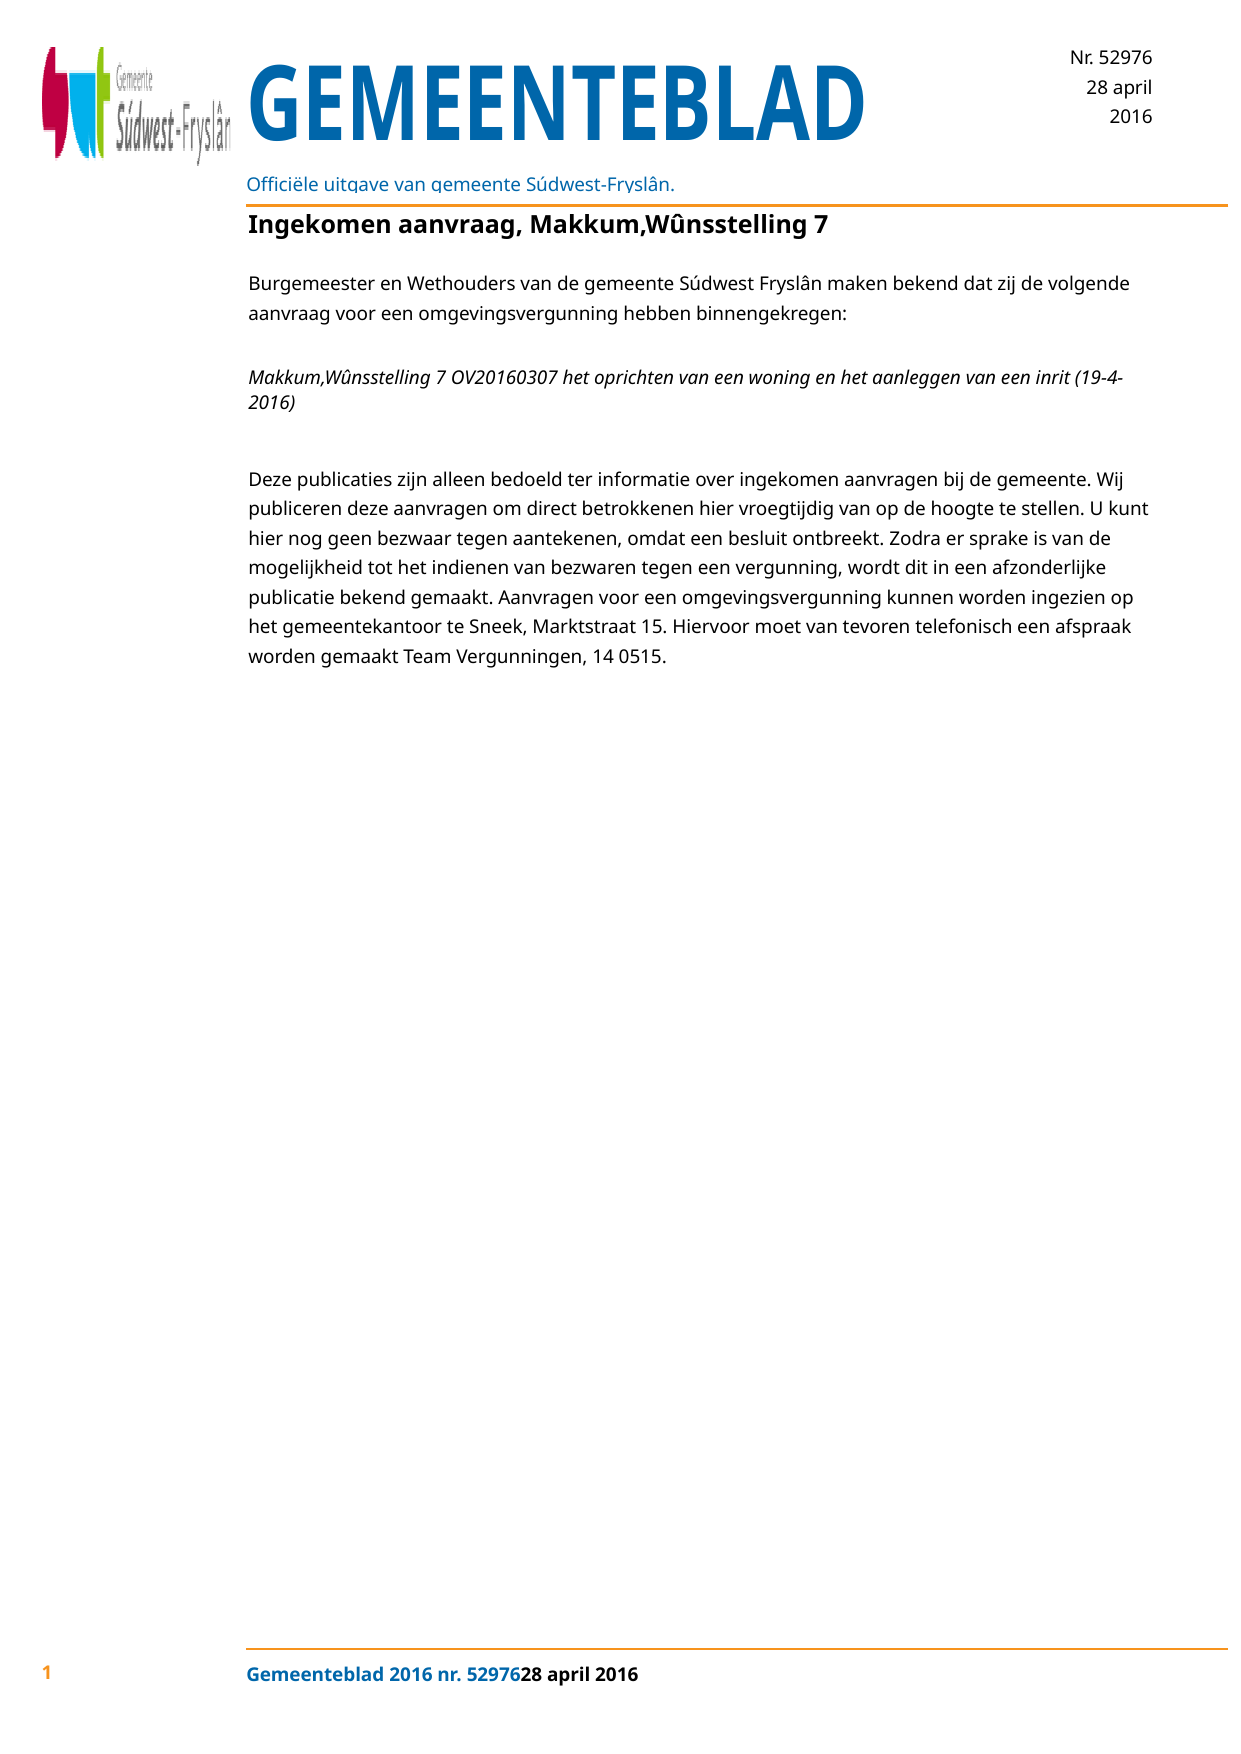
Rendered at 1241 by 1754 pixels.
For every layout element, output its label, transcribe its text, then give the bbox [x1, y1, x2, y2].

text Deze publicaties zijn alleen bedoeld ter informatie over ingekomen aanvragen bij de gemeente. Wij publiceren deze aanvragen om direct betrokkenen hier vroegtijdig van op de hoogte te stellen. U kunt hier nog geen bezwaar tegen aantekenen, omdat een besluit ontbreekt. Zodra er sprake is van de mogelijkheid tot het indienen van bezwaren tegen een vergunning, wordt dit in een afzonderlijke publicatie bekend gemaakt. Aanvragen voor een omgevingsvergunning kunnen worden ingezien op het gemeentekantoor te Sneek, Marktstraat 15. Hiervoor moet van tevoren telefonisch een afspraak worden gemaakt Team Vergunningen, 14 0515. [248, 466, 1152, 669]
text Makkum,Wûnsstelling 7 OV20160307 het oprichten van een woning en het aanleggen van een inrit (19-4-2016) [248, 364, 1152, 415]
text Burgemeester en Wethouders van de gemeente Súdwest Fryslân maken bekend dat zij de volgende aanvraag voor een omgevingsvergunning hebben binnengekregen: [248, 270, 1152, 326]
picture [41, 47, 231, 172]
text Ingekomen aanvraag, Makkum,Wûnsstelling 7 [248, 207, 1152, 241]
